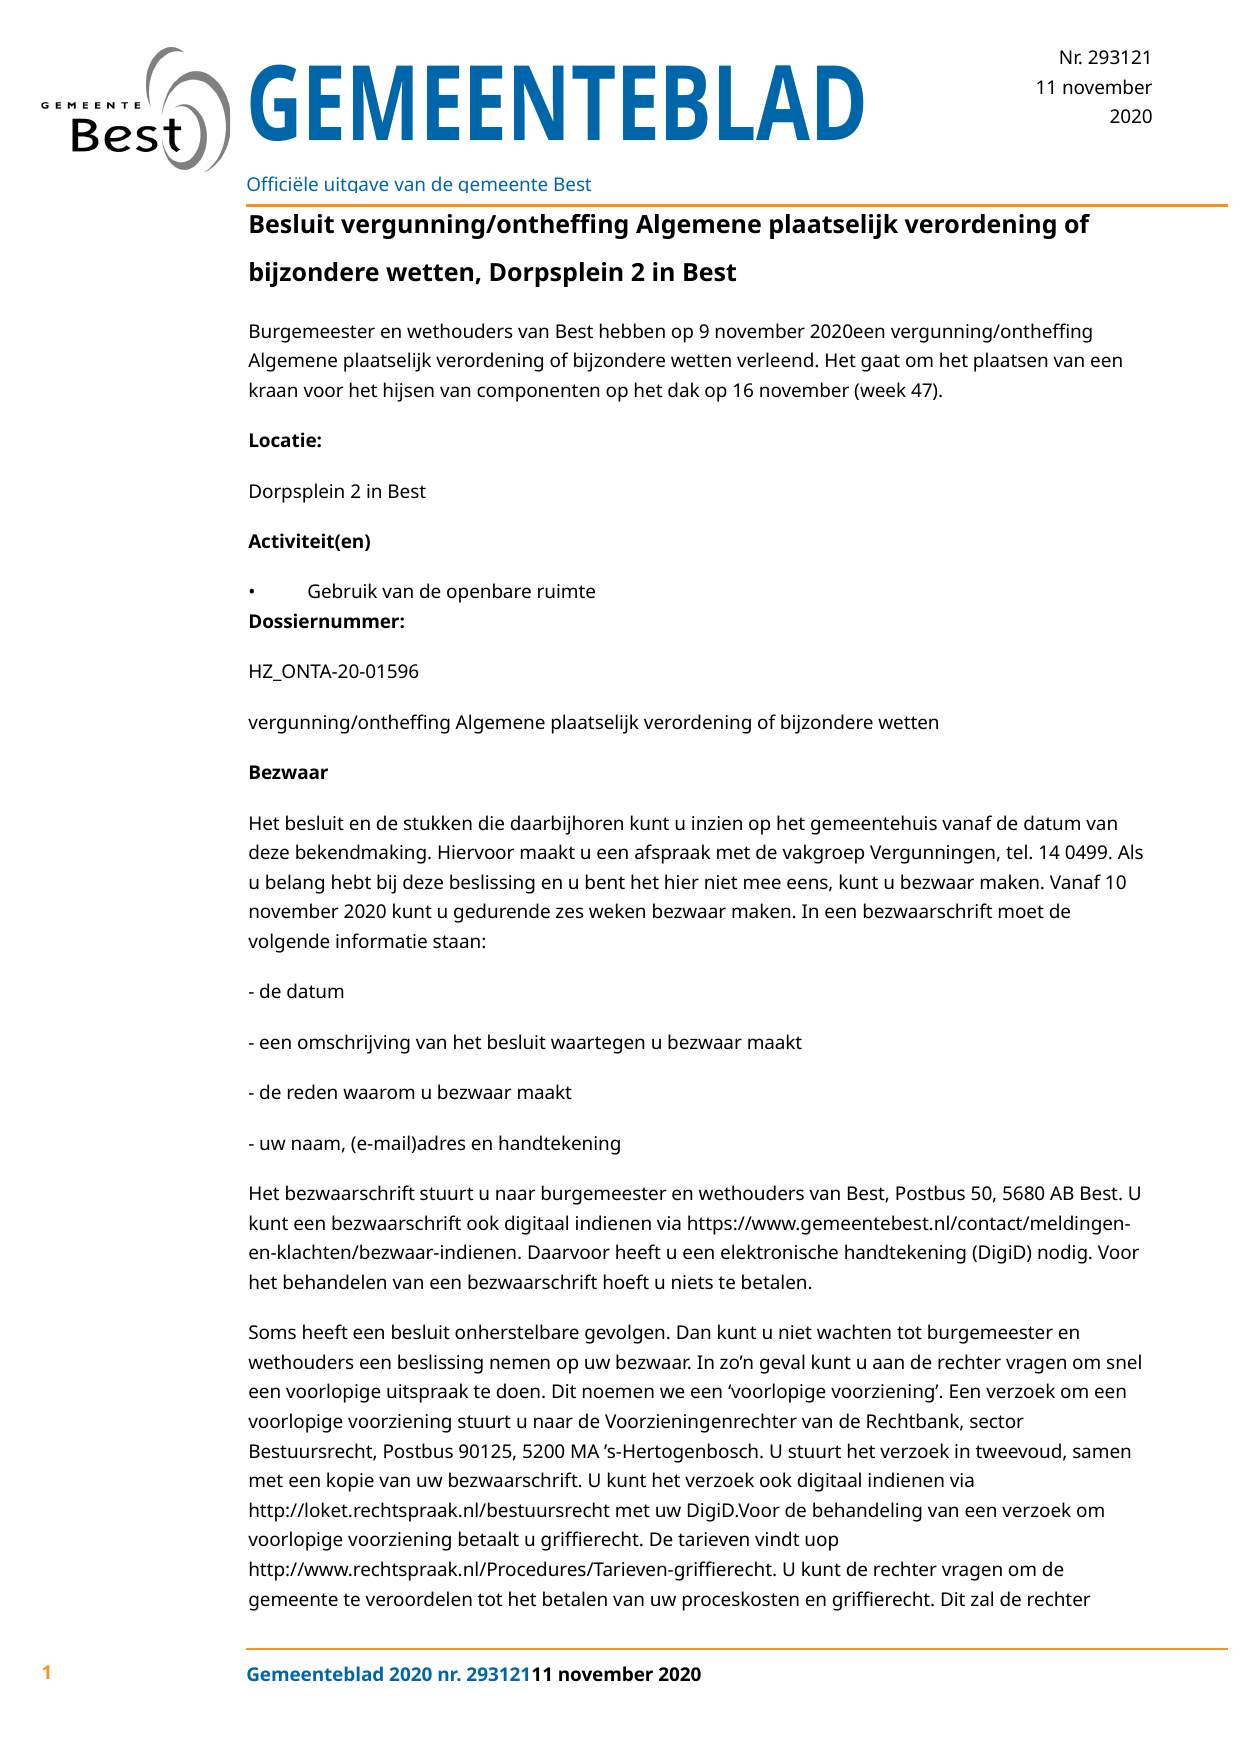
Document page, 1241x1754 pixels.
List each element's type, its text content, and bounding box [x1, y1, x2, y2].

text vergunning/ontheffing Algemene plaatselijk verordening of bijzondere wetten [248, 709, 1152, 735]
text Het besluit en de stukken die daarbijhoren kunt u inzien op het gemeentehuis vanaf de datum van deze bekendmaking. Hiervoor maakt u een afspraak met de vakgroep Vergunningen, tel. 14 0499. Als u belang hebt bij deze beslissing en u bent het hier niet mee eens, kunt u bezwaar maken. Vanaf 10 november 2020 kunt u gedurende zes weken bezwaar maken. In een bezwaarschrift moet de volgende informatie staan: [248, 810, 1152, 954]
text Besluit vergunning/ontheffing Algemene plaatselijk verordening of bijzondere wetten, Dorpsplein 2 in Best [248, 207, 1152, 288]
text Locatie: [248, 427, 1152, 453]
text Dorpsplein 2 in Best [248, 478, 1152, 504]
text - de reden waarom u bezwaar maakt [248, 1079, 1152, 1105]
text Bezwaar [248, 759, 1152, 785]
text Soms heeft een besluit onherstelbare gevolgen. Dan kunt u niet wachten tot burgemeester en wethouders een beslissing nemen op uw bezwaar. In zo’n geval kunt u aan de rechter vragen om snel een voorlopige uitspraak te doen. Dit noemen we een ‘voorlopige voorziening’. Een verzoek om een voorlopige voorziening stuurt u naar de Voorzieningenrechter van de Rechtbank, sector Bestuursrecht, Postbus 90125, 5200 MA ’s-Hertogenbosch. U stuurt het verzoek in tweevoud, samen met een kopie van uw bezwaarschrift. U kunt het verzoek ook digitaal indienen via http://loket.rechtspraak.nl/bestuursrecht met uw DigiD.Voor de behandeling van een verzoek om voorlopige voorziening betaalt u griffierecht. De tarieven vindt uop http://www.rechtspraak.nl/Procedures/Tarieven-griffierecht. U kunt de rechter vragen om de gemeente te veroordelen tot het betalen van uw proceskosten en griffierecht. Dit zal de rechter [248, 1319, 1152, 1612]
text Activiteit(en) [248, 528, 1152, 554]
text - uw naam, (e-mail)adres en handtekening [248, 1130, 1152, 1156]
text Het bezwaarschrift stuurt u naar burgemeester en wethouders van Best, Postbus 50, 5680 AB Best. U kunt een bezwaarschrift ook digitaal indienen via https://www.gemeentebest.nl/contact/meldingen-en-klachten/bezwaar-indienen. Daarvoor heeft u een elektronische handtekening (DigiD) nodig. Voor het behandelen van een bezwaarschrift hoeft u niets te betalen. [248, 1180, 1152, 1295]
text - een omschrijving van het besluit waartegen u bezwaar maakt [248, 1029, 1152, 1055]
text - de datum [248, 979, 1152, 1004]
list Gebruik van de openbare ruimte [248, 579, 1152, 604]
text HZ_ONTA-20-01596 [248, 659, 1152, 684]
text Burgemeester en wethouders van Best hebben op 9 november 2020een vergunning/ontheffing Algemene plaatselijk verordening of bijzondere wetten verleend. Het gaat om het plaatsen van een kraan voor het hijsen van componenten op het dak op 16 november (week 47). [248, 318, 1152, 403]
picture [41, 47, 231, 172]
text Dossiernummer: [248, 608, 1152, 634]
